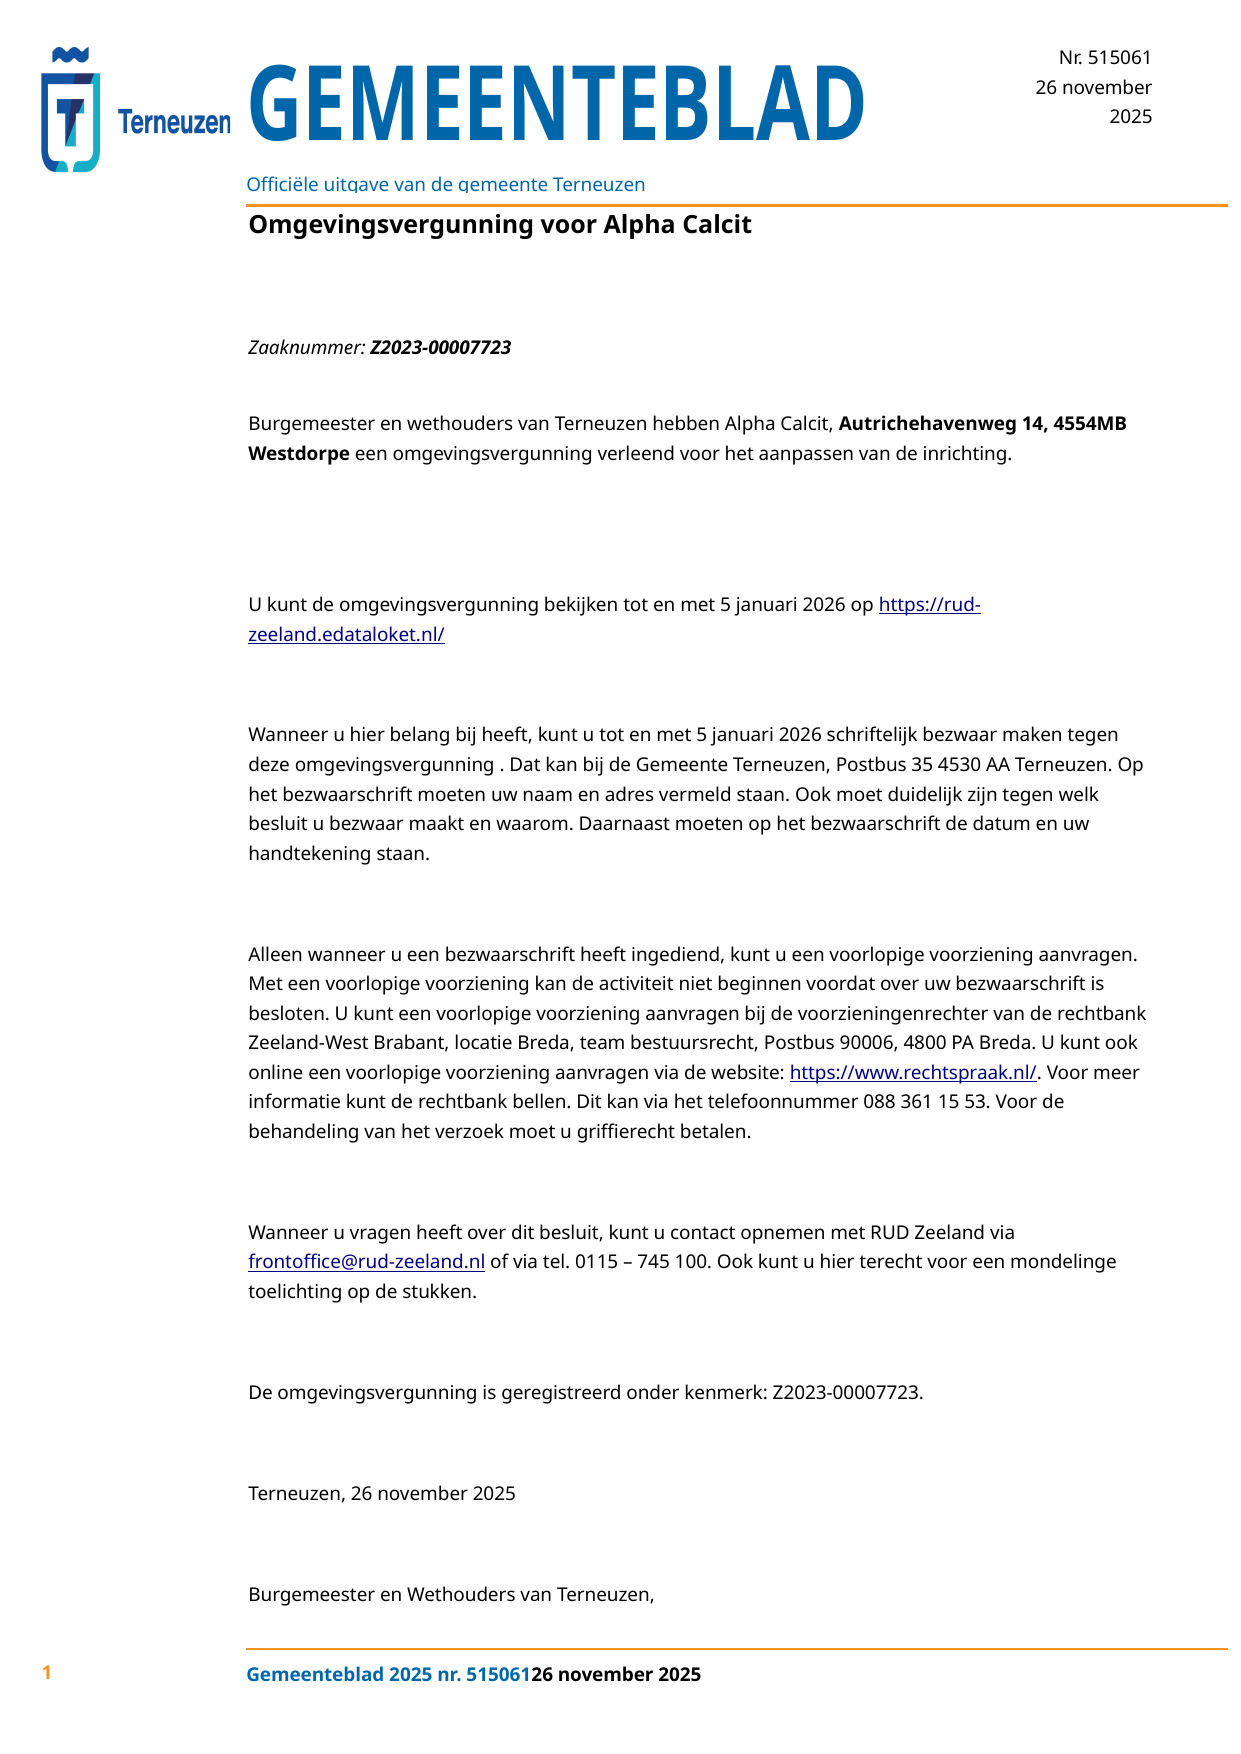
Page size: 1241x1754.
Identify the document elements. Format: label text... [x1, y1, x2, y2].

text Omgevingsvergunning voor Alpha Calcit [248, 207, 1152, 241]
text Zaaknummer: Z2023-00007723 [248, 334, 1152, 360]
text Alleen wanneer u een bezwaarschrift heeft ingediend, kunt u een voorlopige voorziening aanvragen. Met een voorlopige voorziening kan de activiteit niet beginnen voordat over uw bezwaarschrift is besloten. U kunt een voorlopige voorziening aanvragen bij de voorzieningenrechter van de rechtbank Zeeland-West Brabant, locatie Breda, team bestuursrecht, Postbus 90006, 4800 PA Breda. U kunt ook online een voorlopige voorziening aanvragen via de website: https://www.rechtspraak.nl/. Voor meer informatie kunt de rechtbank bellen. Dit kan via het telefoonnummer 088 361 15 53. Voor de behandeling van het verzoek moet u griffierecht betalen. [248, 941, 1152, 1144]
table_header Burgemeester en Wethouders van Terneuzen, [248, 1581, 1152, 1607]
text Burgemeester en wethouders van Terneuzen hebben Alpha Calcit, Autrichehavenweg 14, 4554MB Westdorpe een omgevingsvergunning verleend voor het aanpassen van de inrichting. [248, 410, 1152, 466]
text Wanneer u vragen heeft over dit besluit, kunt u contact opnemen met RUD Zeeland via frontoffice@rud-zeeland.nl of via tel. 0115 – 745 100. Ook kunt u hier terecht voor een mondelinge toelichting op de stukken. [248, 1219, 1152, 1304]
text De omgevingsvergunning is geregistreerd onder kenmerk: Z2023-00007723. [248, 1379, 1152, 1405]
picture [41, 47, 231, 172]
text Terneuzen, 26 november 2025 [248, 1480, 1152, 1506]
text U kunt de omgevingsvergunning bekijken tot en met 5 januari 2026 op https://rud-zeeland.edataloket.nl/ [248, 591, 1152, 647]
text Wanneer u hier belang bij heeft, kunt u tot en met 5 januari 2026 schriftelijk bezwaar maken tegen deze omgevingsvergunning . Dat kan bij de Gemeente Terneuzen, Postbus 35 4530 AA Terneuzen. Op het bezwaarschrift moeten uw naam en adres vermeld staan. Ook moet duidelijk zijn tegen welk besluit u bezwaar maakt en waarom. Daarnaast moeten op het bezwaarschrift de datum en uw handtekening staan. [248, 722, 1152, 866]
